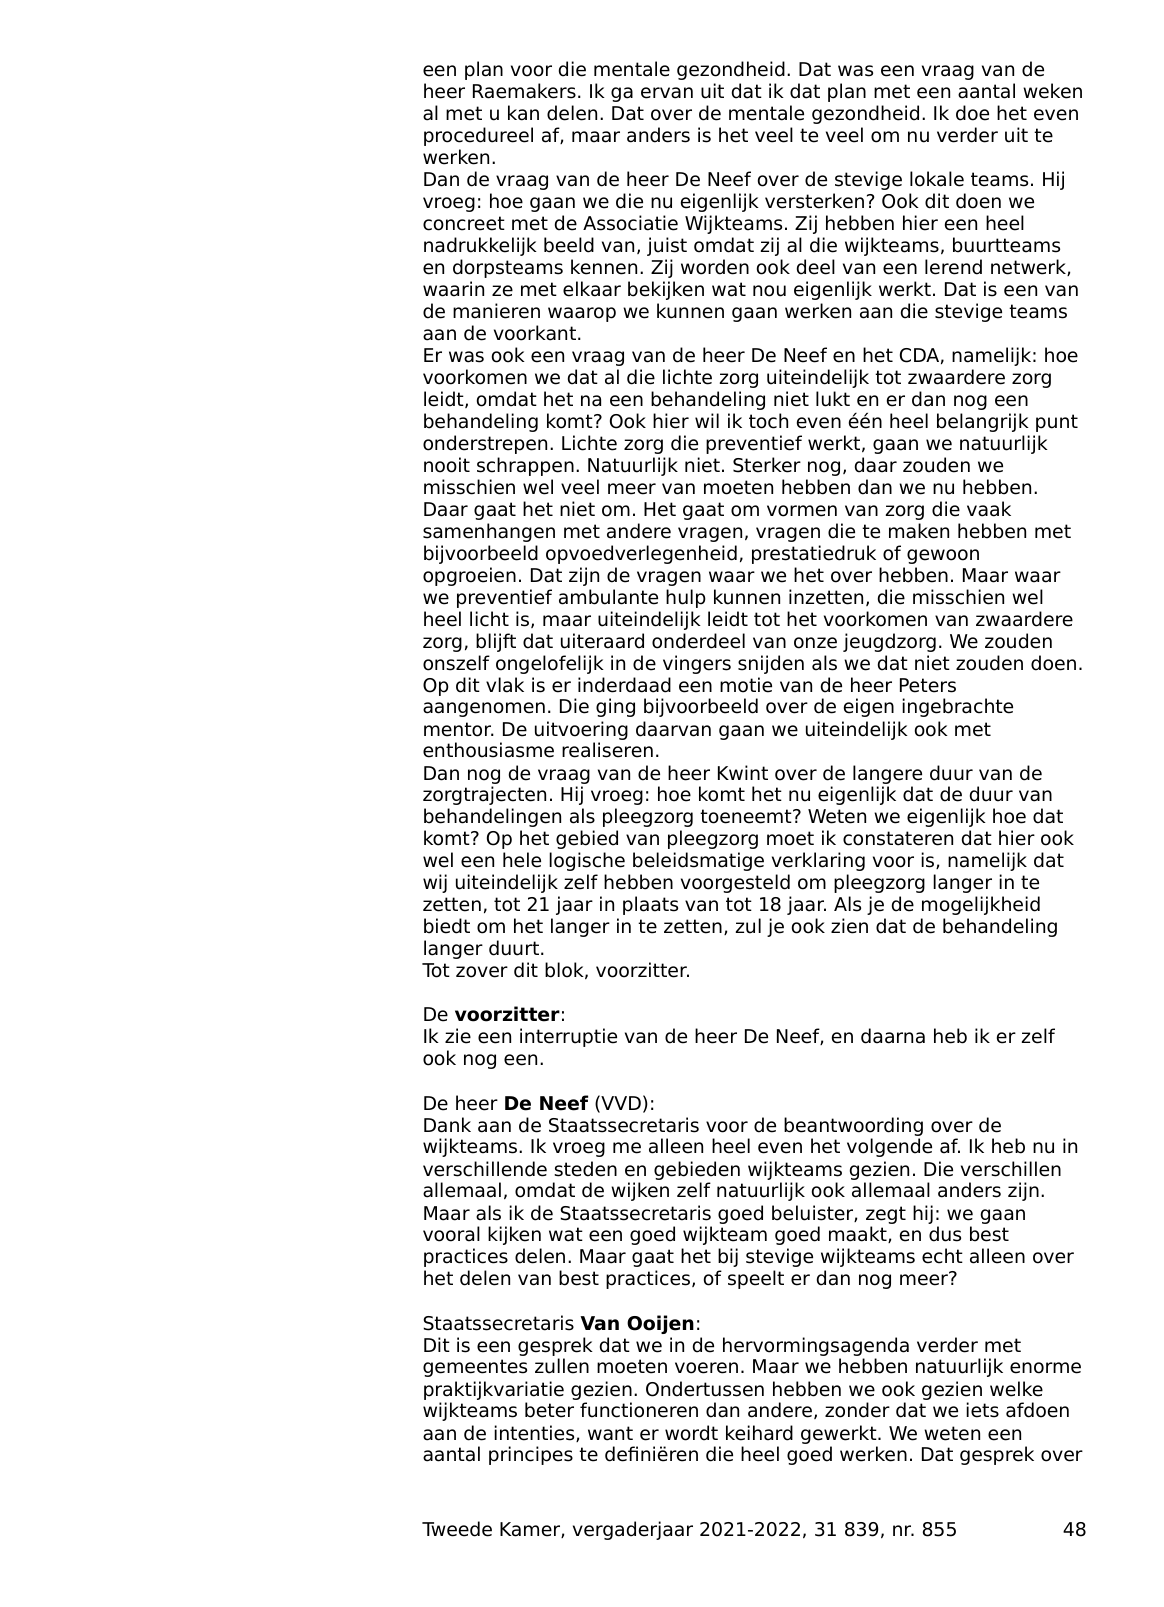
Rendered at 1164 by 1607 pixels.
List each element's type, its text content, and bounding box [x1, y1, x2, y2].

text een plan voor die mentale gezondheid. Dat was een vraag van de heer Raemakers. Ik ga ervan uit dat ik dat plan met een aantal weken al met u kan delen. Dat over de mentale gezondheid. Ik doe het even procedureel af, maar anders is het veel te veel om nu verder uit te werken. [422, 59, 1087, 169]
text Dan nog de vraag van de heer Kwint over de langere duur van de zorgtrajecten. Hij vroeg: hoe komt het nu eigenlijk dat de duur van behandelingen als pleegzorg toeneemt? Weten we eigenlijk hoe dat komt? Op het gebied van pleegzorg moet ik constateren dat hier ook wel een hele logische beleidsmatige verklaring voor is, namelijk dat wij uiteindelijk zelf hebben voorgesteld om pleegzorg langer in te zetten, tot 21 jaar in plaats van tot 18 jaar. Als je de mogelijkheid biedt om het langer in te zetten, zul je ook zien dat de behandeling langer duurt. [422, 762, 1087, 960]
text Tot zover dit blok, voorzitter. [422, 960, 1087, 982]
text Dan de vraag van de heer De Neef over de stevige lokale teams. Hij vroeg: hoe gaan we die nu eigenlijk versterken? Ook dit doen we concreet met de Associatie Wijkteams. Zij hebben hier een heel nadrukkelijk beeld van, juist omdat zij al die wijkteams, buurtteams en dorpsteams kennen. Zij worden ook deel van een lerend netwerk, waarin ze met elkaar bekijken wat nou eigenlijk werkt. Dat is een van de manieren waarop we kunnen gaan werken aan die stevige teams aan de voorkant. [422, 169, 1087, 345]
text De heer De Neef (VVD): [422, 1092, 1087, 1114]
text Dank aan de Staatssecretaris voor de beantwoording over de wijkteams. Ik vroeg me alleen heel even het volgende af. Ik heb nu in verschillende steden en gebieden wijkteams gezien. Die verschillen allemaal, omdat de wijken zelf natuurlijk ook allemaal anders zijn. Maar als ik de Staatssecretaris goed beluister, zegt hij: we gaan vooral kijken wat een goed wijkteam goed maakt, en dus best practices delen. Maar gaat het bij stevige wijkteams echt alleen over het delen van best practices, of speelt er dan nog meer? [422, 1114, 1087, 1290]
text De voorzitter: [422, 1004, 1087, 1026]
text Er was ook een vraag van de heer De Neef en het CDA, namelijk: hoe voorkomen we dat al die lichte zorg uiteindelijk tot zwaardere zorg leidt, omdat het na een behandeling niet lukt en er dan nog een behandeling komt? Ook hier wil ik toch even één heel belangrijk punt onderstrepen. Lichte zorg die preventief werkt, gaan we natuurlijk nooit schrappen. Natuurlijk niet. Sterker nog, daar zouden we misschien wel veel meer van moeten hebben dan we nu hebben. Daar gaat het niet om. Het gaat om vormen van zorg die vaak samenhangen met andere vragen, vragen die te maken hebben met bijvoorbeeld opvoedverlegenheid, prestatiedruk of gewoon opgroeien. Dat zijn de vragen waar we het over hebben. Maar waar we preventief ambulante hulp kunnen inzetten, die misschien wel heel licht is, maar uiteindelijk leidt tot het voorkomen van zwaardere zorg, blijft dat uiteraard onderdeel van onze jeugdzorg. We zouden onszelf ongelofelijk in de vingers snijden als we dat niet zouden doen. Op dit vlak is er inderdaad een motie van de heer Peters aangenomen. Die ging bijvoorbeeld over de eigen ingebrachte mentor. De uitvoering daarvan gaan we uiteindelijk ook met enthousiasme realiseren. [422, 345, 1087, 762]
text Ik zie een interruptie van de heer De Neef, en daarna heb ik er zelf ook nog een. [422, 1026, 1087, 1070]
text Dit is een gesprek dat we in de hervormingsagenda verder met gemeentes zullen moeten voeren. Maar we hebben natuurlijk enorme praktijkvariatie gezien. Ondertussen hebben we ook gezien welke wijkteams beter functioneren dan andere, zonder dat we iets afdoen aan de intenties, want er wordt keihard gewerkt. We weten een aantal principes te definiëren die heel goed werken. Dat gesprek over [422, 1334, 1087, 1466]
text Staatssecretaris Van Ooijen: [422, 1312, 1087, 1334]
